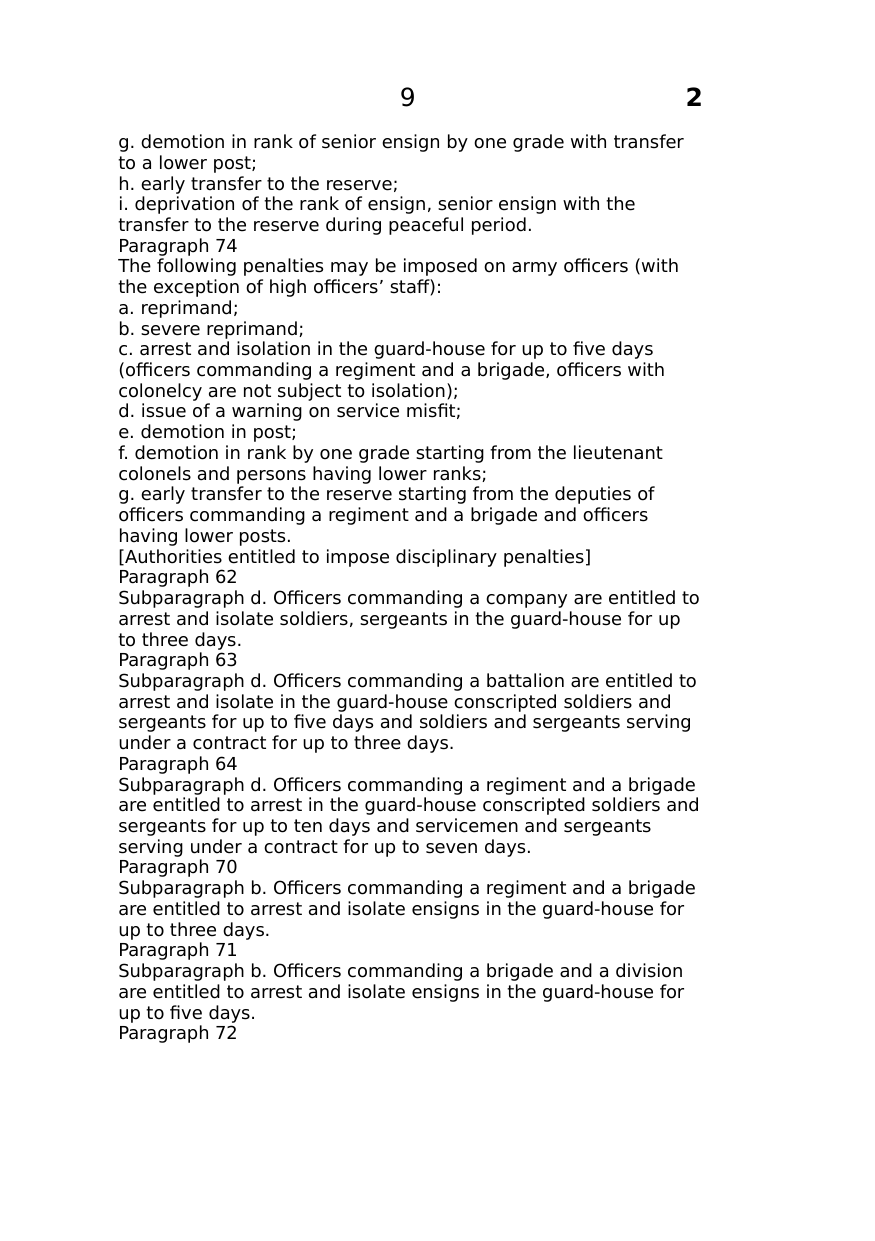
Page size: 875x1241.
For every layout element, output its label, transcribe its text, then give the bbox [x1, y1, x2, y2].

text The following penalties may be imposed on army officers (with the exception of high officers’ staff): [118, 256, 703, 298]
text Paragraph 72 [118, 1023, 703, 1044]
text Subparagraph d. Officers commanding a company are entitled to arrest and isolate soldiers, sergeants in the guard-house for up to three days. [118, 588, 703, 650]
text Paragraph 71 [118, 940, 703, 961]
text e. demotion in post; [118, 422, 703, 443]
text Subparagraph b. Officers commanding a regiment and a brigade are entitled to arrest and isolate ensigns in the guard-house for up to three days. [118, 878, 703, 940]
text c. arrest and isolation in the guard-house for up to five days (officers commanding a regiment and a brigade, officers with colonelcy are not subject to isolation); [118, 339, 703, 401]
text a. reprimand; [118, 298, 703, 318]
text Paragraph 63 [118, 650, 703, 671]
text Subparagraph d. Officers commanding a regiment and a brigade are entitled to arrest in the guard-house conscripted soldiers and sergeants for up to ten days and servicemen and sergeants serving under a contract for up to seven days. [118, 774, 703, 857]
text Paragraph 74 [118, 236, 703, 256]
text f. demotion in rank by one grade starting from the lieutenant colonels and persons having lower ranks; [118, 443, 703, 484]
text Subparagraph b. Officers commanding a brigade and a division are entitled to arrest and isolate ensigns in the guard-house for up to five days. [118, 961, 703, 1023]
text g. early transfer to the reserve starting from the deputies of officers commanding a regiment and a brigade and officers having lower posts. [118, 484, 703, 546]
text Paragraph 70 [118, 857, 703, 878]
text Paragraph 64 [118, 754, 703, 774]
text d. issue of a warning on service misfit; [118, 401, 703, 422]
text b. severe reprimand; [118, 318, 703, 339]
text Subparagraph d. Officers commanding a battalion are entitled to arrest and isolate in the guard-house conscripted soldiers and sergeants for up to five days and soldiers and sergeants serving under a contract for up to three days. [118, 671, 703, 754]
text Paragraph 62 [118, 567, 703, 588]
text g. demotion in rank of senior ensign by one grade with transfer to a lower post; [118, 132, 703, 173]
text i. deprivation of the rank of ensign, senior ensign with the transfer to the reserve during peaceful period. [118, 194, 703, 236]
text h. early transfer to the reserve; [118, 173, 703, 194]
text [Authorities entitled to impose disciplinary penalties] [118, 546, 703, 567]
